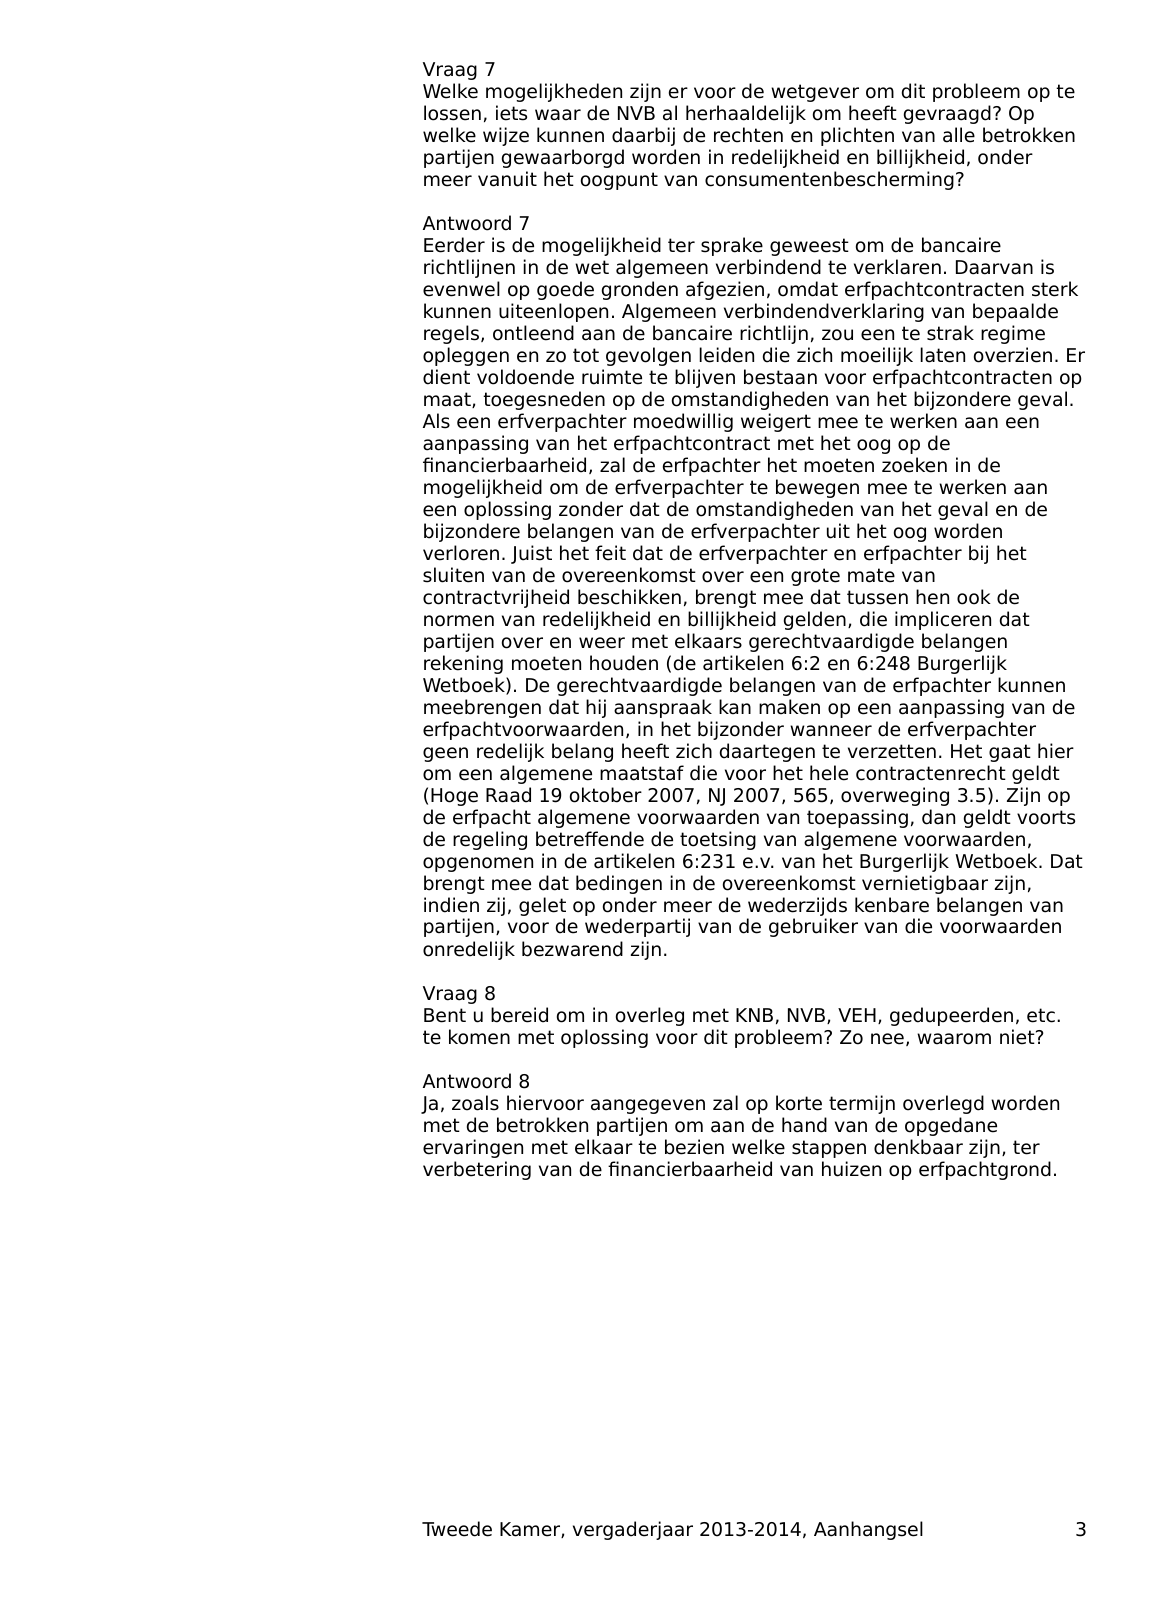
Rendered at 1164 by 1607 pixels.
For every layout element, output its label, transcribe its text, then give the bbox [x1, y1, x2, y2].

text Eerder is de mogelijkheid ter sprake geweest om de bancaire richtlijnen in de wet algemeen verbindend te verklaren. Daarvan is evenwel op goede gronden afgezien, omdat erfpachtcontracten sterk kunnen uiteenlopen. Algemeen verbindendverklaring van bepaalde regels, ontleend aan de bancaire richtlijn, zou een te strak regime opleggen en zo tot gevolgen leiden die zich moeilijk laten overzien. Er dient voldoende ruimte te blijven bestaan voor erfpachtcontracten op maat, toegesneden op de omstandigheden van het bijzondere geval. [422, 235, 1087, 411]
text Welke mogelijkheden zijn er voor de wetgever om dit probleem op te lossen, iets waar de NVB al herhaaldelijk om heeft gevraagd? Op welke wijze kunnen daarbij de rechten en plichten van alle betrokken partijen gewaarborgd worden in redelijkheid en billijkheid, onder meer vanuit het oogpunt van consumentenbescherming? [422, 81, 1087, 191]
text Ja, zoals hiervoor aangegeven zal op korte termijn overlegd worden met de betrokken partijen om aan de hand van de opgedane ervaringen met elkaar te bezien welke stappen denkbaar zijn, ter verbetering van de financierbaarheid van huizen op erfpachtgrond. [422, 1093, 1087, 1181]
text Vraag 8 [422, 983, 1087, 1004]
text Vraag 7 [422, 59, 1087, 81]
text Als een erfverpachter moedwillig weigert mee te werken aan een aanpassing van het erfpachtcontract met het oog op de financierbaarheid, zal de erfpachter het moeten zoeken in de mogelijkheid om de erfverpachter te bewegen mee te werken aan een oplossing zonder dat de omstandigheden van het geval en de bijzondere belangen van de erfverpachter uit het oog worden verloren. Juist het feit dat de erfverpachter en erfpachter bij het sluiten van de overeenkomst over een grote mate van contractvrijheid beschikken, brengt mee dat tussen hen ook de normen van redelijkheid en billijkheid gelden, die impliceren dat partijen over en weer met elkaars gerechtvaardigde belangen rekening moeten houden (de artikelen 6:2 en 6:248 Burgerlijk Wetboek). De gerechtvaardigde belangen van de erfpachter kunnen meebrengen dat hij aanspraak kan maken op een aanpassing van de erfpachtvoorwaarden, in het bijzonder wanneer de erfverpachter geen redelijk belang heeft zich daartegen te verzetten. Het gaat hier om een algemene maatstaf die voor het hele contractenrecht geldt (Hoge Raad 19 oktober 2007, NJ 2007, 565, overweging 3.5). Zijn op de erfpacht algemene voorwaarden van toepassing, dan geldt voorts de regeling betreffende de toetsing van algemene voorwaarden, opgenomen in de artikelen 6:231 e.v. van het Burgerlijk Wetboek. Dat brengt mee dat bedingen in de overeenkomst vernietigbaar zijn, indien zij, gelet op onder meer de wederzijds kenbare belangen van partijen, voor de wederpartij van de gebruiker van die voorwaarden onredelijk bezwarend zijn. [422, 411, 1087, 960]
text Bent u bereid om in overleg met KNB, NVB, VEH, gedupeerden, etc. te komen met oplossing voor dit probleem? Zo nee, waarom niet? [422, 1004, 1087, 1048]
text Antwoord 7 [422, 213, 1087, 235]
text Antwoord 8 [422, 1071, 1087, 1093]
